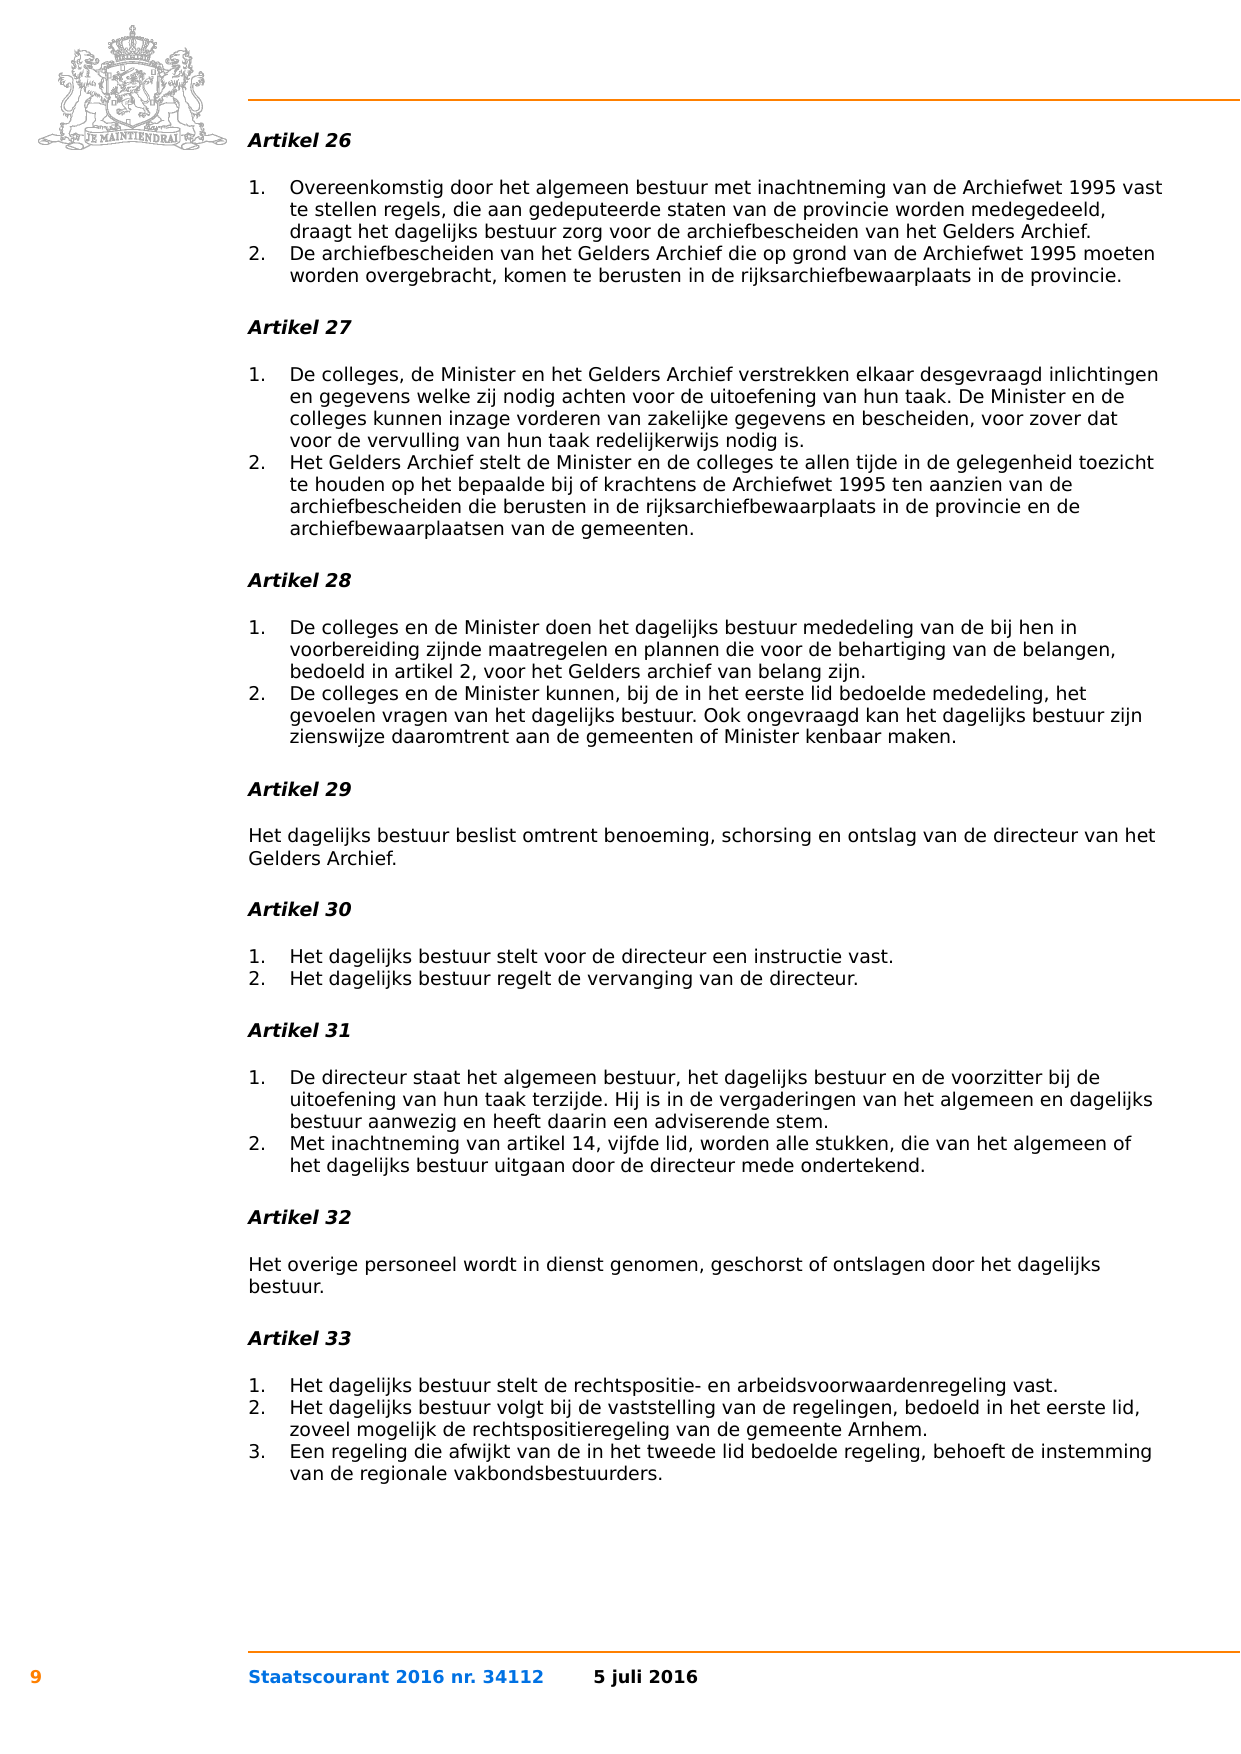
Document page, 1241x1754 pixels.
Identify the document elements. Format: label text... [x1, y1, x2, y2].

text 1. De colleges, de Minister en het Gelders Archief verstrekken elkaar desgevraagd inlichtingen en gegevens welke zij nodig achten voor de uitoefening van hun taak. De Minister en de colleges kunnen inzage vorderen van zakelijke gegevens en bescheiden, voor zover dat voor de vervulling van hun taak redelijkerwijs nodig is. [248, 364, 1163, 452]
subtitle Artikel 27 [248, 317, 1163, 339]
text 1. De directeur staat het algemeen bestuur, het dagelijks bestuur en de voorzitter bij de uitoefening van hun taak terzijde. Hij is in de vergaderingen van het algemeen en dagelijks bestuur aanwezig en heeft daarin een adviserende stem. [248, 1067, 1163, 1133]
text 1. De colleges en de Minister doen het dagelijks bestuur mededeling van de bij hen in voorbereiding zijnde maatregelen en plannen die voor de behartiging van de belangen, bedoeld in artikel 2, voor het Gelders archief van belang zijn. [248, 617, 1163, 682]
text 1. Overeenkomstig door het algemeen bestuur met inachtneming van de Archiefwet 1995 vast te stellen regels, die aan gedeputeerde staten van de provincie worden medegedeeld, draagt het dagelijks bestuur zorg voor de archiefbescheiden van het Gelders Archief. [248, 177, 1163, 243]
subtitle Artikel 28 [248, 569, 1163, 592]
text 2. Het dagelijks bestuur regelt de vervanging van de directeur. [248, 968, 1163, 990]
subtitle Artikel 32 [248, 1207, 1163, 1229]
text 2. De archiefbescheiden van het Gelders Archief die op grond van de Archiefwet 1995 moeten worden overgebracht, komen te berusten in de rijksarchiefbewaarplaats in de provincie. [248, 243, 1163, 287]
subtitle Artikel 26 [248, 130, 1163, 152]
text 2. Het Gelders Archief stelt de Minister en de colleges te allen tijde in de gelegenheid toezicht te houden op het bepaalde bij of krachtens de Archiefwet 1995 ten aanzien van de archiefbescheiden die berusten in de rijksarchiefbewaarplaats in de provincie en de archiefbewaarplaatsen van de gemeenten. [248, 452, 1163, 539]
text 2. Het dagelijks bestuur volgt bij de vaststelling van de regelingen, bedoeld in het eerste lid, zoveel mogelijk de rechtspositieregeling van de gemeente Arnhem. [248, 1397, 1163, 1441]
text Het dagelijks bestuur beslist omtrent benoeming, schorsing en ontslag van de directeur van het Gelders Archief. [248, 825, 1163, 869]
subtitle Artikel 33 [248, 1328, 1163, 1350]
text Het overige personeel wordt in dienst genomen, geschorst of ontslagen door het dagelijks bestuur. [248, 1254, 1163, 1298]
text 2. Met inachtneming van artikel 14, vijfde lid, worden alle stukken, die van het algemeen of het dagelijks bestuur uitgaan door de directeur mede ondertekend. [248, 1133, 1163, 1177]
text 2. De colleges en de Minister kunnen, bij de in het eerste lid bedoelde mededeling, het gevoelen vragen van het dagelijks bestuur. Ook ongevraagd kan het dagelijks bestuur zijn zienswijze daaromtrent aan de gemeenten of Minister kenbaar maken. [248, 682, 1163, 748]
text 3. Een regeling die afwijkt van de in het tweede lid bedoelde regeling, behoeft de instemming van de regionale vakbondsbestuurders. [248, 1441, 1163, 1485]
text 1. Het dagelijks bestuur stelt voor de directeur een instructie vast. [248, 946, 1163, 968]
subtitle Artikel 30 [248, 899, 1163, 921]
picture [38, 25, 227, 150]
subtitle Artikel 31 [248, 1020, 1163, 1042]
subtitle Artikel 29 [248, 778, 1163, 800]
text 1. Het dagelijks bestuur stelt de rechtspositie- en arbeidsvoorwaardenregeling vast. [248, 1375, 1163, 1397]
